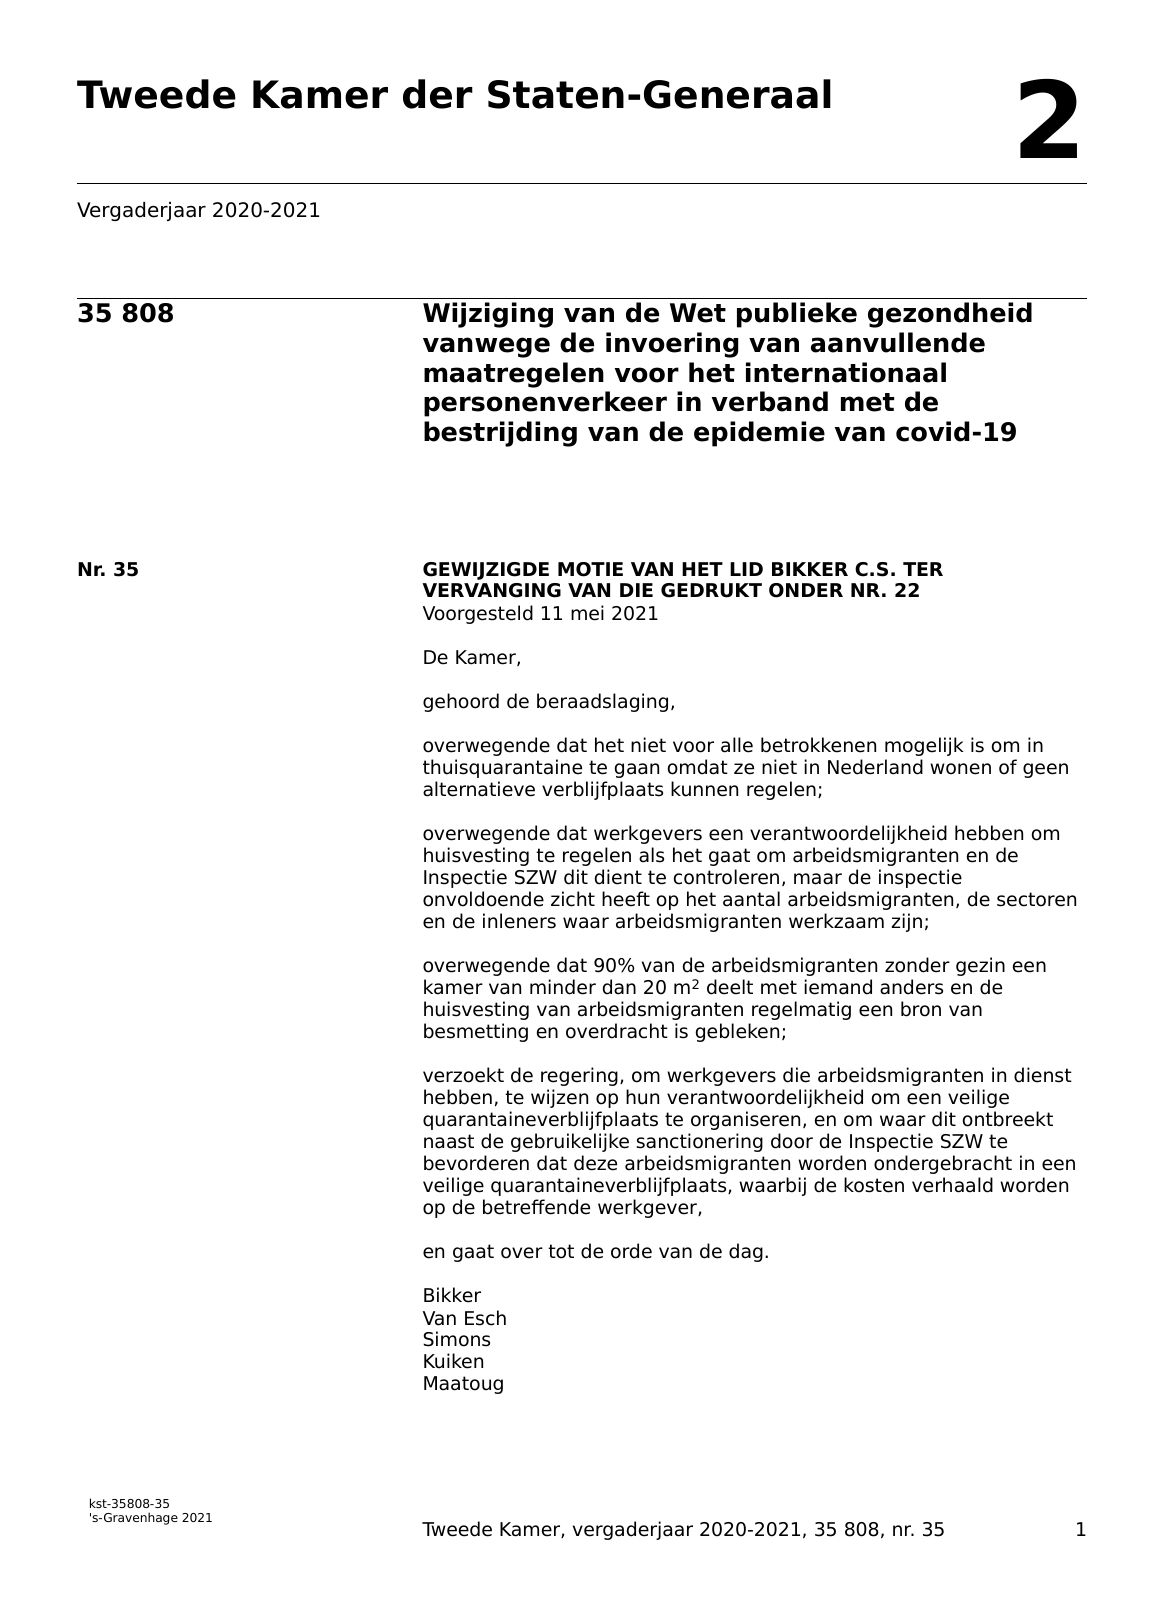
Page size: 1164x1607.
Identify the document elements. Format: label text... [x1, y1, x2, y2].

text Maatoug [422, 1373, 1087, 1395]
text De Kamer, [422, 647, 1087, 668]
text en gaat over tot de orde van de dag. [422, 1241, 1087, 1263]
table_header 2 [886, 59, 1087, 183]
text overwegende dat werkgevers een verantwoordelijkheid hebben om huisvesting te regelen als het gaat om arbeidsmigranten en de Inspectie SZW dit dient te controleren, maar de inspectie onvoldoende zicht heeft op het aantal arbeidsmigranten, de sectoren en de inleners waar arbeidsmigranten werkzaam zijn; [422, 823, 1087, 933]
subtitle Nr. 35 GEWIJZIGDE MOTIE VAN HET LID BIKKER C.S. TER VERVANGING VAN DIE GEDRUKT ONDER NR. 22 [77, 558, 1087, 602]
text kst-35808-35 [88, 1497, 323, 1511]
text overwegende dat het niet voor alle betrokkenen mogelijk is om in thuisquarantaine te gaan omdat ze niet in Nederland wonen of geen alternatieve verblijfplaats kunnen regelen; [422, 735, 1087, 801]
text 's-Gravenhage 2021 [88, 1511, 323, 1525]
text Kuiken [422, 1351, 1087, 1373]
text overwegende dat 90% van de arbeidsmigranten zonder gezin een kamer van minder dan 20 m2 deelt met iemand anders en de huisvesting van arbeidsmigranten regelmatig een bron van besmetting en overdracht is gebleken; [422, 955, 1087, 1043]
table_cell Vergaderjaar 2020-2021 [77, 184, 1087, 298]
text Van Esch [422, 1307, 1087, 1329]
text Bikker [422, 1285, 1087, 1307]
text gehoord de beraadslaging, [422, 691, 1087, 713]
table_header Tweede Kamer der Staten-Generaal [77, 59, 886, 183]
text verzoekt de regering, om werkgevers die arbeidsmigranten in dienst hebben, te wijzen op hun verantwoordelijkheid om een veilige quarantaineverblijfplaats te organiseren, en om waar dit ontbreekt naast de gebruikelijke sanctionering door de Inspectie SZW te bevorderen dat deze arbeidsmigranten worden ondergebracht in een veilige quarantaineverblijfplaats, waarbij de kosten verhaald worden op de betreffende werkgever, [422, 1065, 1087, 1219]
text Simons [422, 1329, 1087, 1351]
text Voorgesteld 11 mei 2021 [422, 602, 1087, 624]
subtitle 35 808 Wijziging van de Wet publieke gezondheid vanwege de invoering van aanvullende maatregelen voor het internationaal personenverkeer in verband met de bestrijding van de epidemie van covid-19 [77, 299, 1087, 447]
